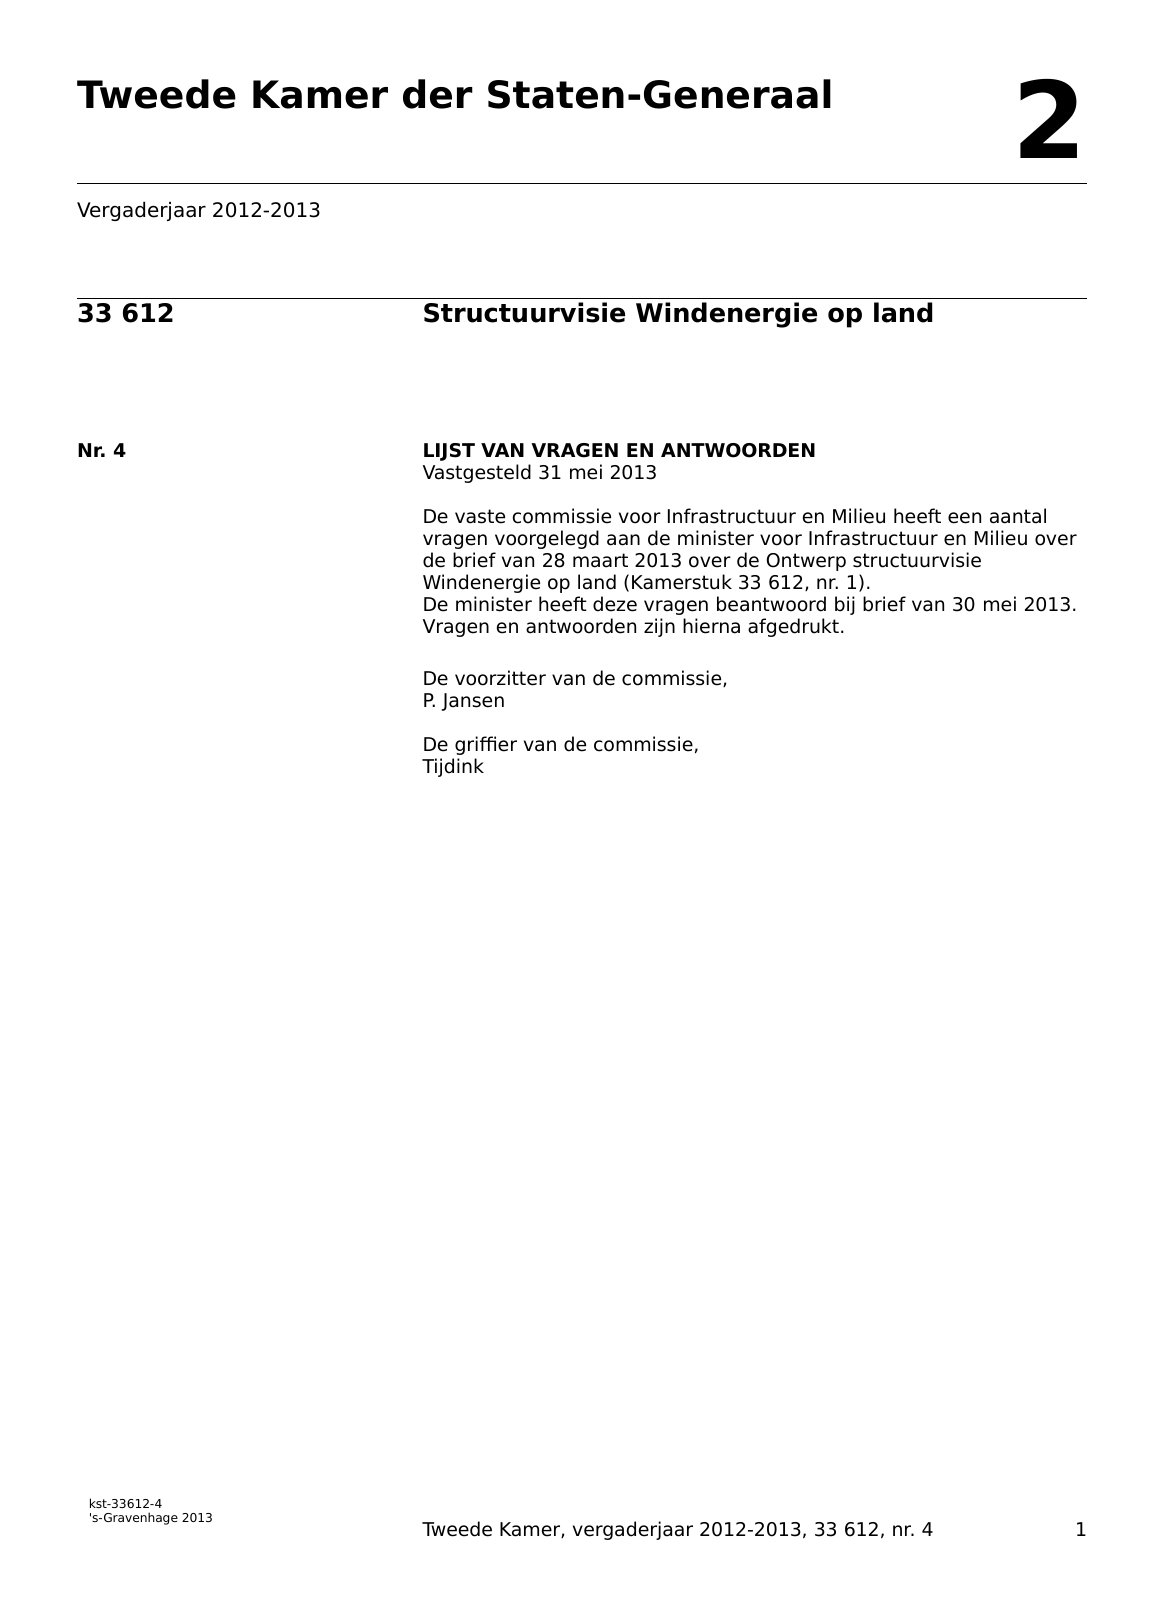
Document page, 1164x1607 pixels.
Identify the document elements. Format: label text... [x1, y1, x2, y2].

subtitle Nr. 4 LIJST VAN VRAGEN EN ANTWOORDEN [77, 440, 1087, 462]
text 's-Gravenhage 2013 [88, 1511, 323, 1525]
table_header 2 [886, 59, 1087, 183]
text De minister heeft deze vragen beantwoord bij brief van 30 mei 2013. Vragen en antwoorden zijn hierna afgedrukt. [422, 594, 1087, 638]
text Vastgesteld 31 mei 2013 [422, 462, 1087, 484]
subtitle 33 612 Structuurvisie Windenergie op land [77, 299, 1087, 329]
text De griffier van de commissie, Tijdink [422, 734, 1087, 778]
text De vaste commissie voor Infrastructuur en Milieu heeft een aantal vragen voorgelegd aan de minister voor Infrastructuur en Milieu over de brief van 28 maart 2013 over de Ontwerp structuurvisie Windenergie op land (Kamerstuk 33 612, nr. 1). [422, 506, 1087, 594]
table_header Tweede Kamer der Staten-Generaal [77, 59, 886, 183]
text kst-33612-4 [88, 1497, 323, 1511]
text De voorzitter van de commissie, P. Jansen [422, 668, 1087, 712]
table_cell Vergaderjaar 2012-2013 [77, 184, 1087, 298]
